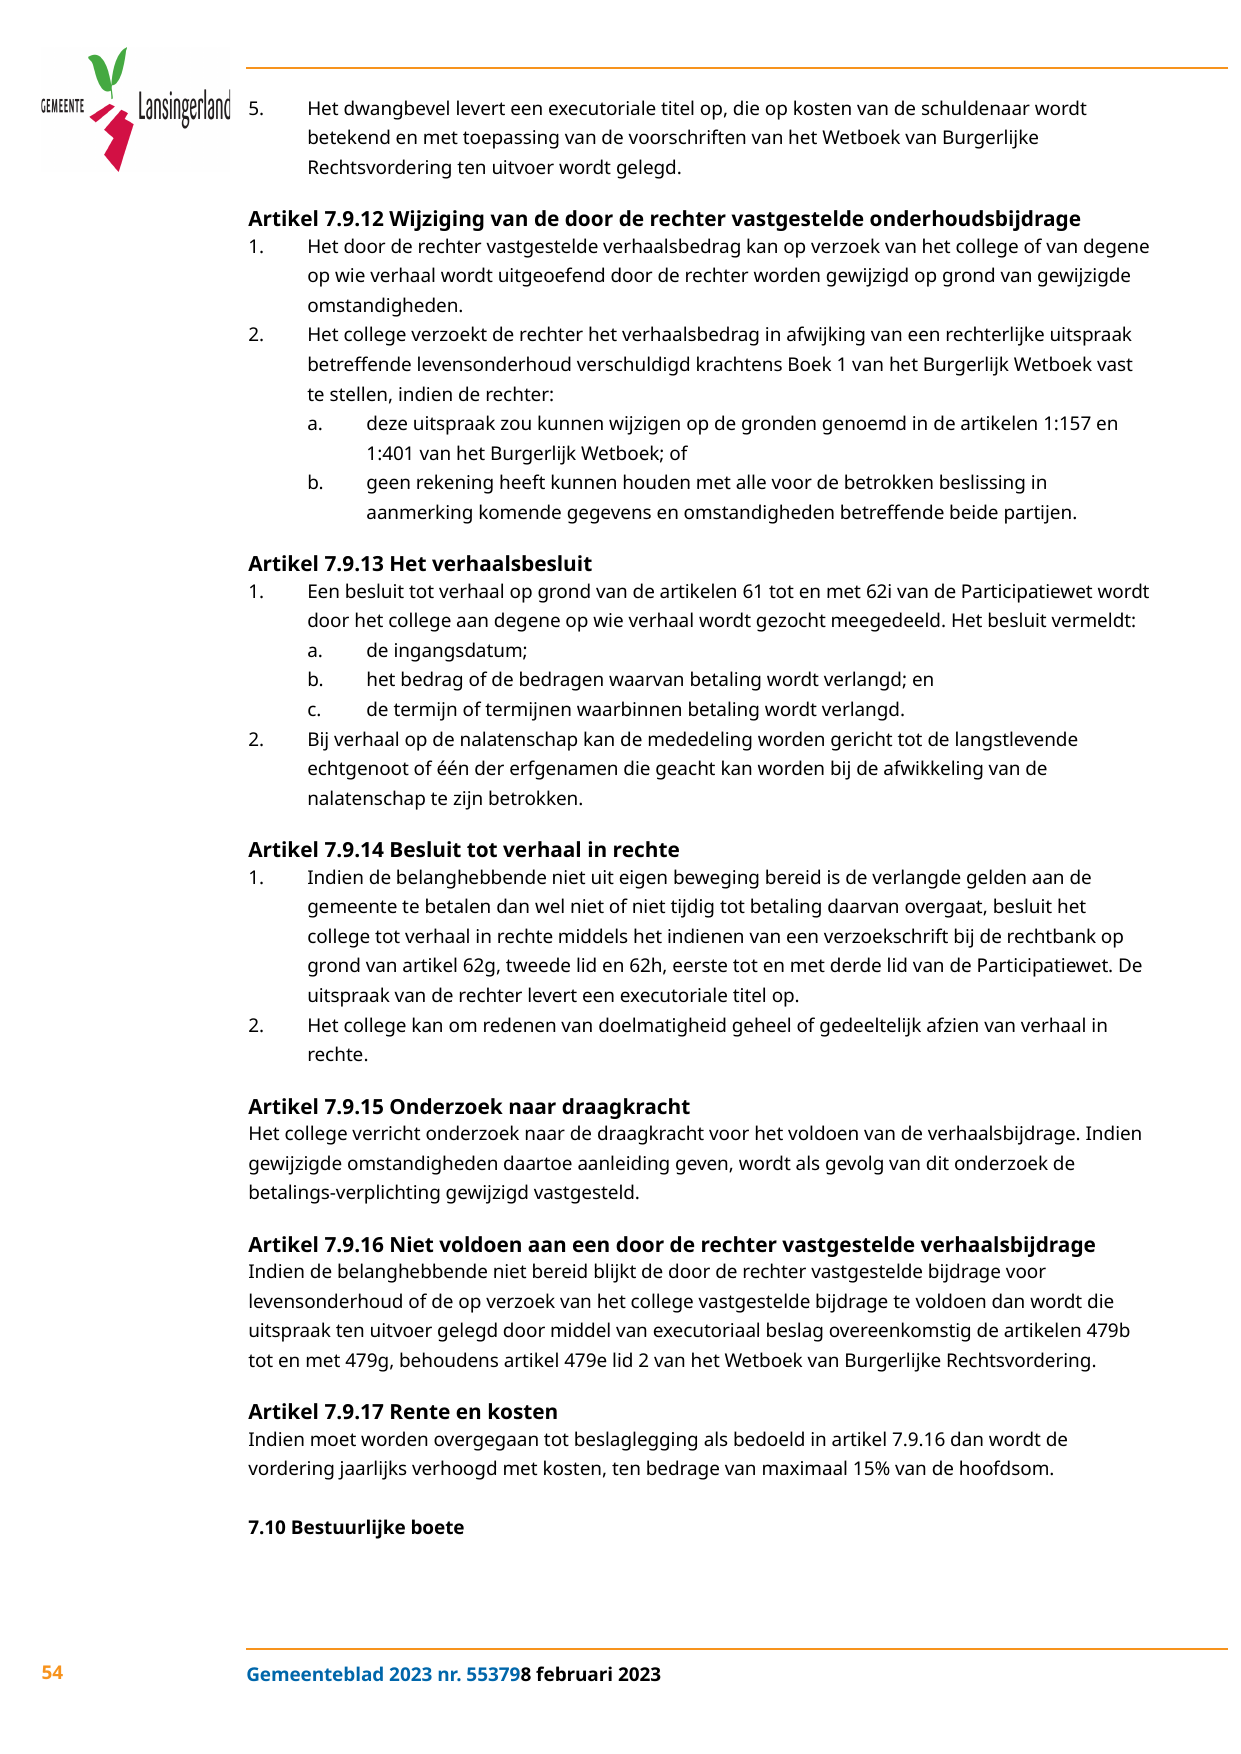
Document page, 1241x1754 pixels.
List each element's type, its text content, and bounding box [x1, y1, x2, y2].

text Artikel 7.9.13 Het verhaalsbesluit [248, 549, 1152, 578]
picture [41, 47, 231, 172]
list deze uitspraak zou kunnen wijzigen op de gronden genoemd in de artikelen 1:157 en 1:401 van het Burgerlijk Wetboek; of [307, 410, 1152, 466]
text Artikel 7.9.16 Niet voldoen aan een door de rechter vastgestelde verhaalsbijdrage [248, 1230, 1152, 1258]
text Artikel 7.9.17 Rente en kosten [248, 1397, 1152, 1426]
text Artikel 7.9.14 Besluit tot verhaal in rechte [248, 835, 1152, 864]
list geen rekening heeft kunnen houden met alle voor de betrokken beslissing in aanmerking komende gegevens en omstandigheden betreffende beide partijen. [307, 469, 1152, 525]
text Indien moet worden overgegaan tot beslaglegging als bedoeld in artikel 7.9.16 dan wordt de vordering jaarlijks verhoogd met kosten, ten bedrage van maximaal 15% van de hoofdsom. [248, 1426, 1152, 1481]
text Het college verricht onderzoek naar de draagkracht voor het voldoen van de verhaalsbijdrage. Indien gewijzigde omstandigheden daartoe aanleiding geven, wordt als gevolg van dit onderzoek de betalings-verplichting gewijzigd vastgesteld. [248, 1120, 1152, 1205]
list Een besluit tot verhaal op grond van de artikelen 61 tot en met 62i van de Participatiewet wordt door het college aan degene op wie verhaal wordt gezocht meegedeeld. Het besluit vermeldt: [248, 578, 1152, 633]
list Het college verzoekt de rechter het verhaalsbedrag in afwijking van een rechterlijke uitspraak betreffende levensonderhoud verschuldigd krachtens Boek 1 van het Burgerlijk Wetboek vast te stellen, indien de rechter: [248, 322, 1152, 406]
list de termijn of termijnen waarbinnen betaling wordt verlangd. [307, 696, 1152, 722]
list het bedrag of de bedragen waarvan betaling wordt verlangd; en [307, 667, 1152, 692]
text Artikel 7.9.12 Wijziging van de door de rechter vastgestelde onderhoudsbijdrage [248, 204, 1152, 233]
list de ingangsdatum; [307, 637, 1152, 663]
list Het door de rechter vastgestelde verhaalsbedrag kan op verzoek van het college of van degene op wie verhaal wordt uitgeoefend door de rechter worden gewijzigd op grond van gewijzigde omstandigheden. [248, 233, 1152, 318]
text Artikel 7.9.15 Onderzoek naar draagkracht [248, 1092, 1152, 1120]
text 7.10 Bestuurlijke boete [248, 1514, 1152, 1540]
list Indien de belanghebbende niet uit eigen beweging bereid is de verlangde gelden aan de gemeente te betalen dan wel niet of niet tijdig tot betaling daarvan overgaat, besluit het college tot verhaal in rechte middels het indienen van een verzoekschrift bij de rechtbank op grond van artikel 62g, tweede lid en 62h, eerste tot en met derde lid van de Participatiewet. De uitspraak van de rechter levert een executoriale titel op. [248, 864, 1152, 1008]
text Indien de belanghebbende niet bereid blijkt de door de rechter vastgestelde bijdrage voor levensonderhoud of de op verzoek van het college vastgestelde bijdrage te voldoen dan wordt die uitspraak ten uitvoer gelegd door middel van executoriaal beslag overeenkomstig de artikelen 479b tot en met 479g, behoudens artikel 479e lid 2 van het Wetboek van Burgerlijke Rechtsvordering. [248, 1258, 1152, 1373]
list Het dwangbevel levert een executoriale titel op, die op kosten van de schuldenaar wordt betekend en met toepassing van de voorschriften van het Wetboek van Burgerlijke Rechtsvordering ten uitvoer wordt gelegd. [248, 95, 1152, 180]
list Het college kan om redenen van doelmatigheid geheel of gedeeltelijk afzien van verhaal in rechte. [248, 1012, 1152, 1067]
list Bij verhaal op de nalatenschap kan de mededeling worden gericht tot de langstlevende echtgenoot of één der erfgenamen die geacht kan worden bij de afwikkeling van de nalatenschap te zijn betrokken. [248, 726, 1152, 811]
